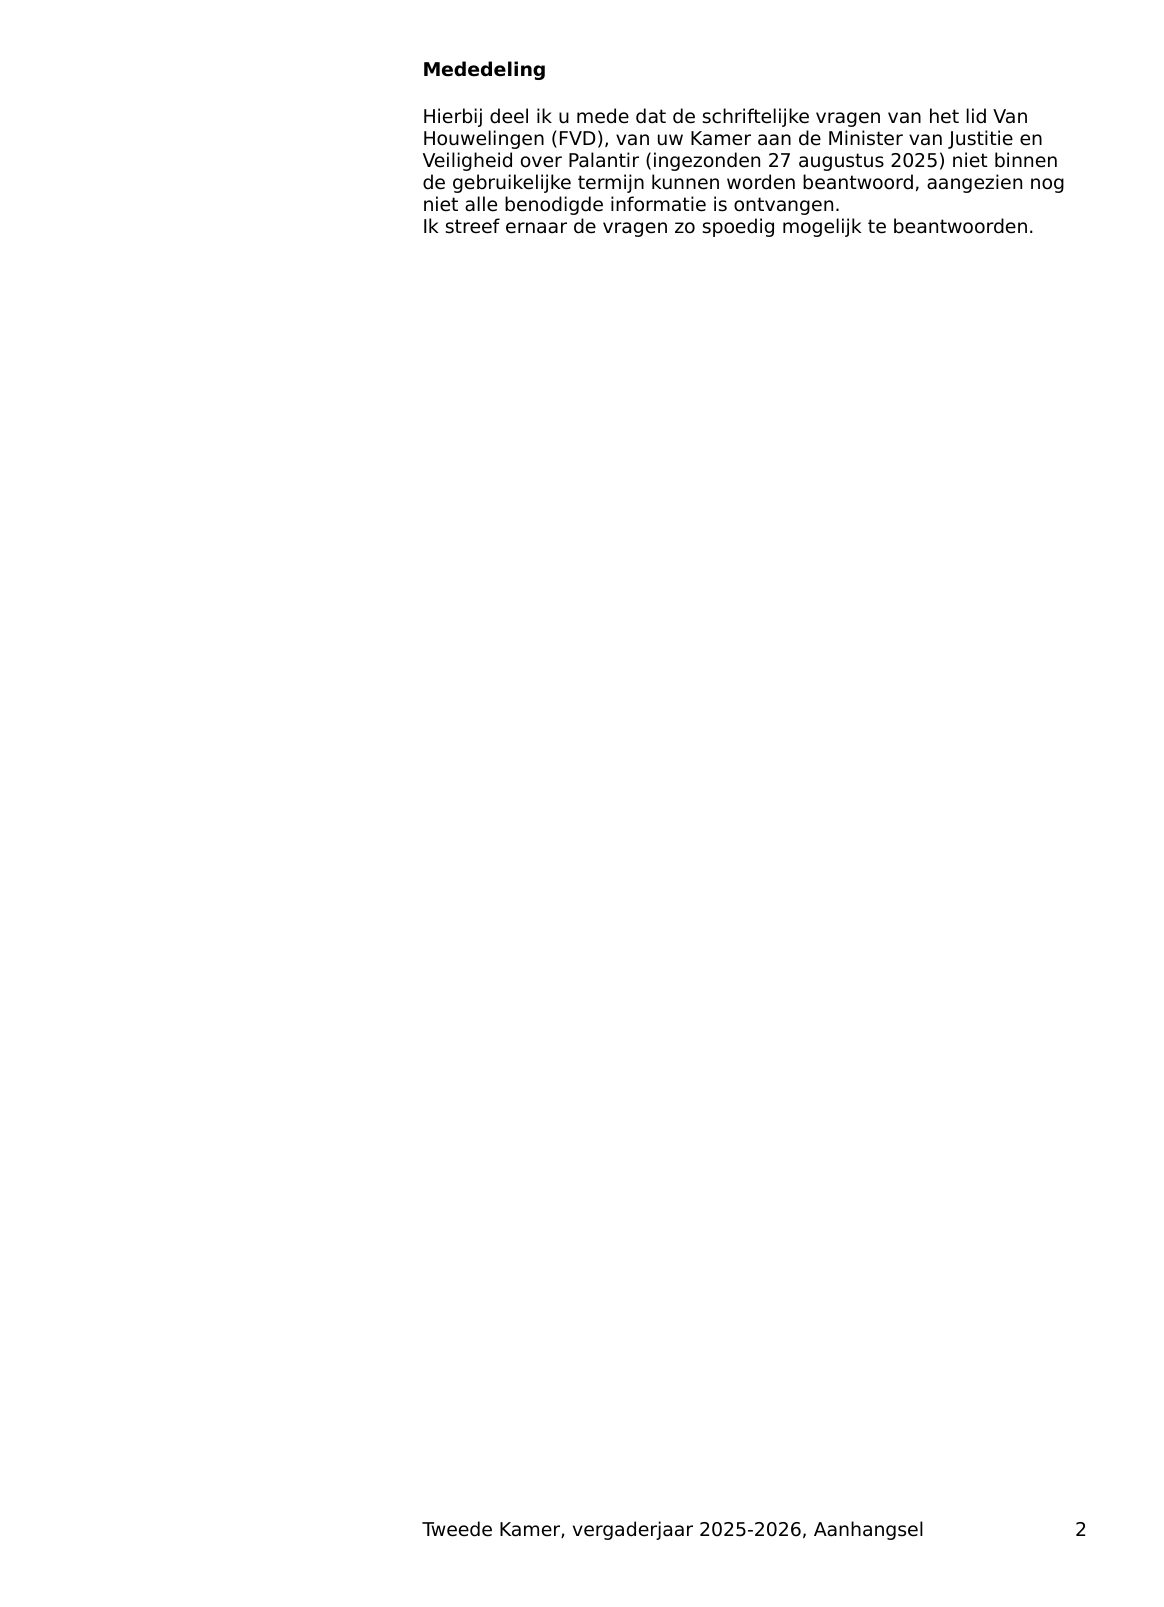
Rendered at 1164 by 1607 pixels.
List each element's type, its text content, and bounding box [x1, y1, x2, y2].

subtitle Mededeling [422, 59, 1087, 81]
text Ik streef ernaar de vragen zo spoedig mogelijk te beantwoorden. [422, 216, 1087, 238]
text Hierbij deel ik u mede dat de schriftelijke vragen van het lid Van Houwelingen (FVD), van uw Kamer aan de Minister van Justitie en Veiligheid over Palantir (ingezonden 27 augustus 2025) niet binnen de gebruikelijke termijn kunnen worden beantwoord, aangezien nog niet alle benodigde informatie is ontvangen. [422, 106, 1087, 216]
